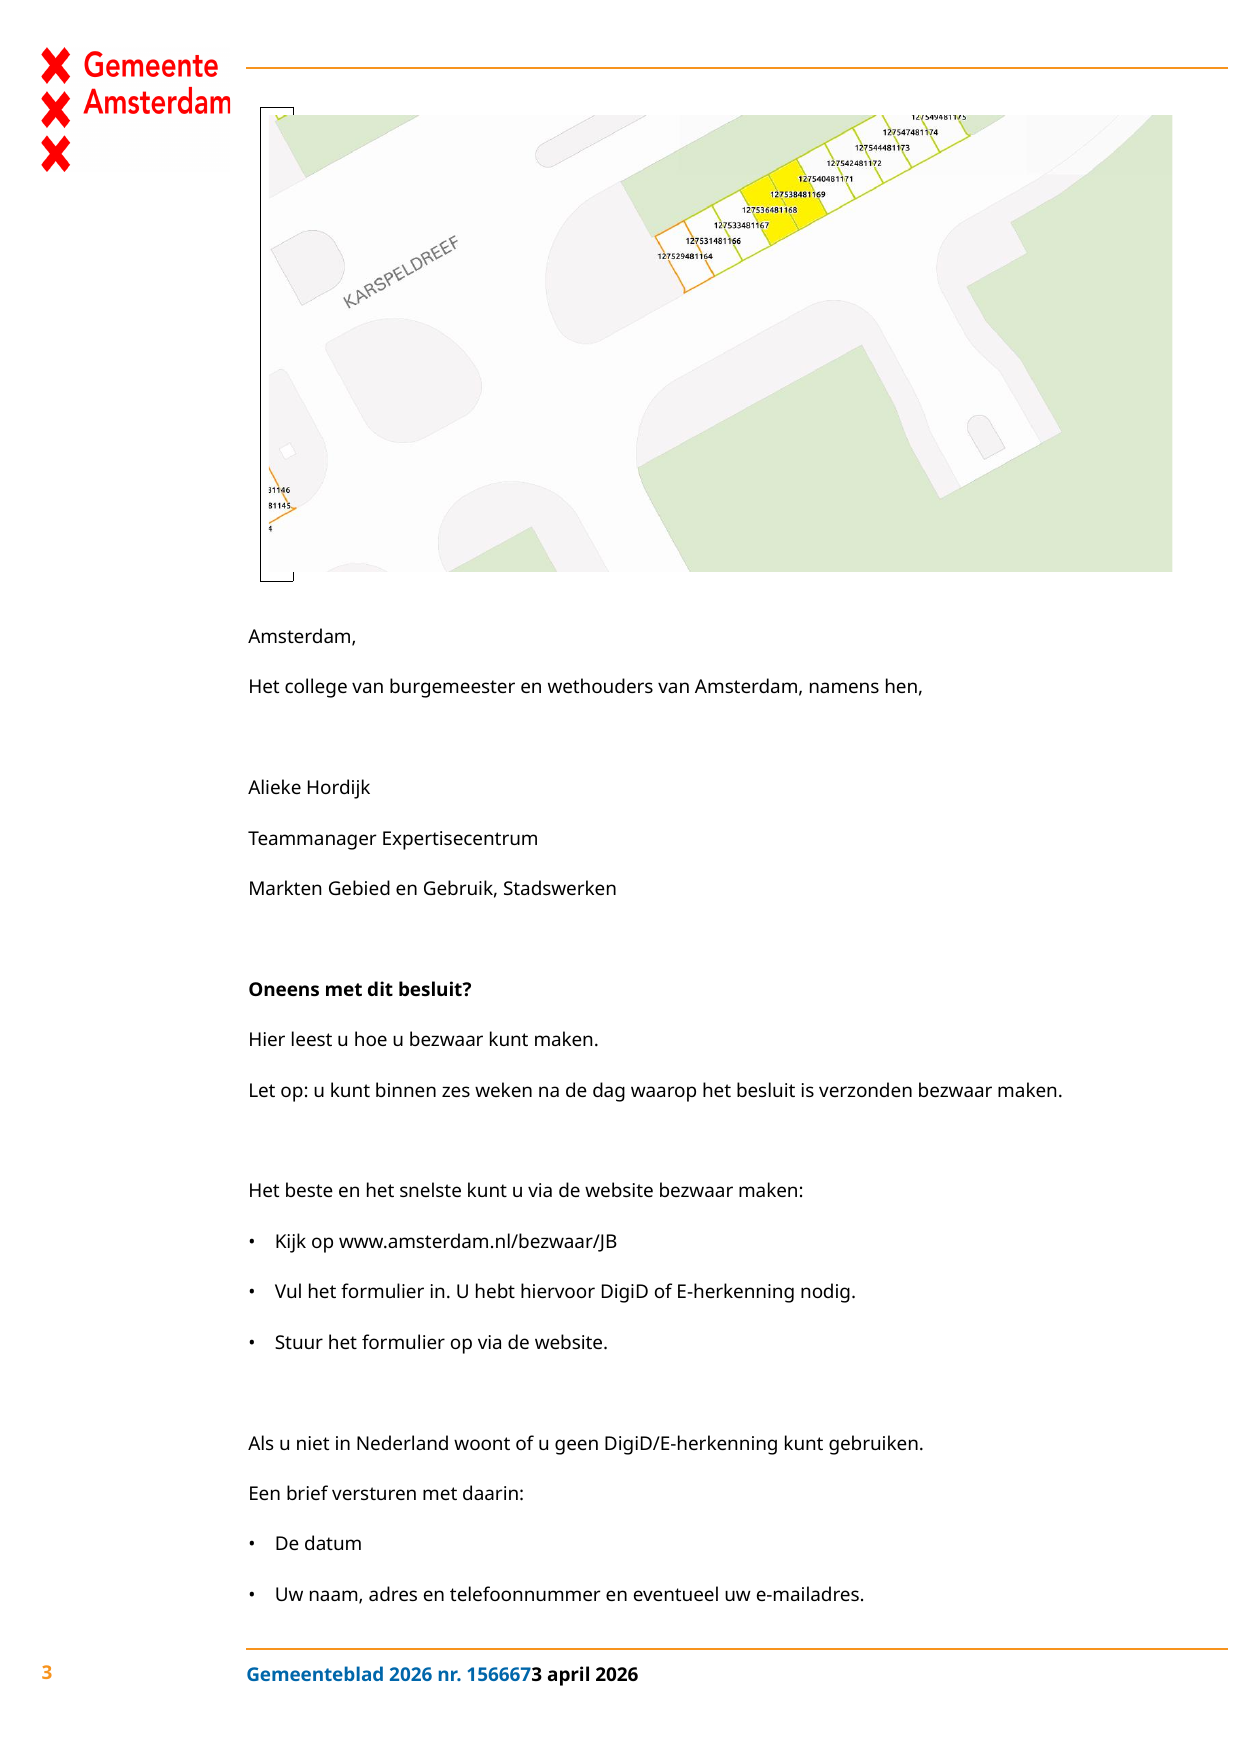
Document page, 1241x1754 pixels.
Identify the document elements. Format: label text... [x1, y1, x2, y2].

text Het college van burgemeester en wethouders van Amsterdam, namens hen, [248, 673, 1152, 699]
picture [41, 47, 231, 172]
text Alieke Hordijk [248, 774, 1152, 800]
picture [268, 115, 1173, 572]
text Als u niet in Nederland woont of u geen DigiD/E-herkenning kunt gebruiken. [248, 1430, 1152, 1456]
text Een brief versturen met daarin: [248, 1480, 1152, 1506]
text • Uw naam, adres en telefoonnummer en eventueel uw e-mailadres. [248, 1581, 1152, 1607]
text Hier leest u hoe u bezwaar kunt maken. [248, 1026, 1152, 1052]
text • Vul het formulier in. U hebt hiervoor DigiD of E-herkenning nodig. [248, 1278, 1152, 1304]
text Oneens met dit besluit? [248, 976, 1152, 1002]
text Het beste en het snelste kunt u via de website bezwaar maken: [248, 1178, 1152, 1203]
text • Kijk op www.amsterdam.nl/bezwaar/JB [248, 1228, 1152, 1254]
text Let op: u kunt binnen zes weken na de dag waarop het besluit is verzonden bezwaar maken. [248, 1077, 1152, 1103]
text • Stuur het formulier op via de website. [248, 1329, 1152, 1355]
text Amsterdam, [248, 623, 1152, 649]
text Teammanager Expertisecentrum [248, 825, 1152, 851]
text • De datum [248, 1531, 1152, 1556]
text Markten Gebied en Gebruik, Stadswerken [248, 875, 1152, 901]
